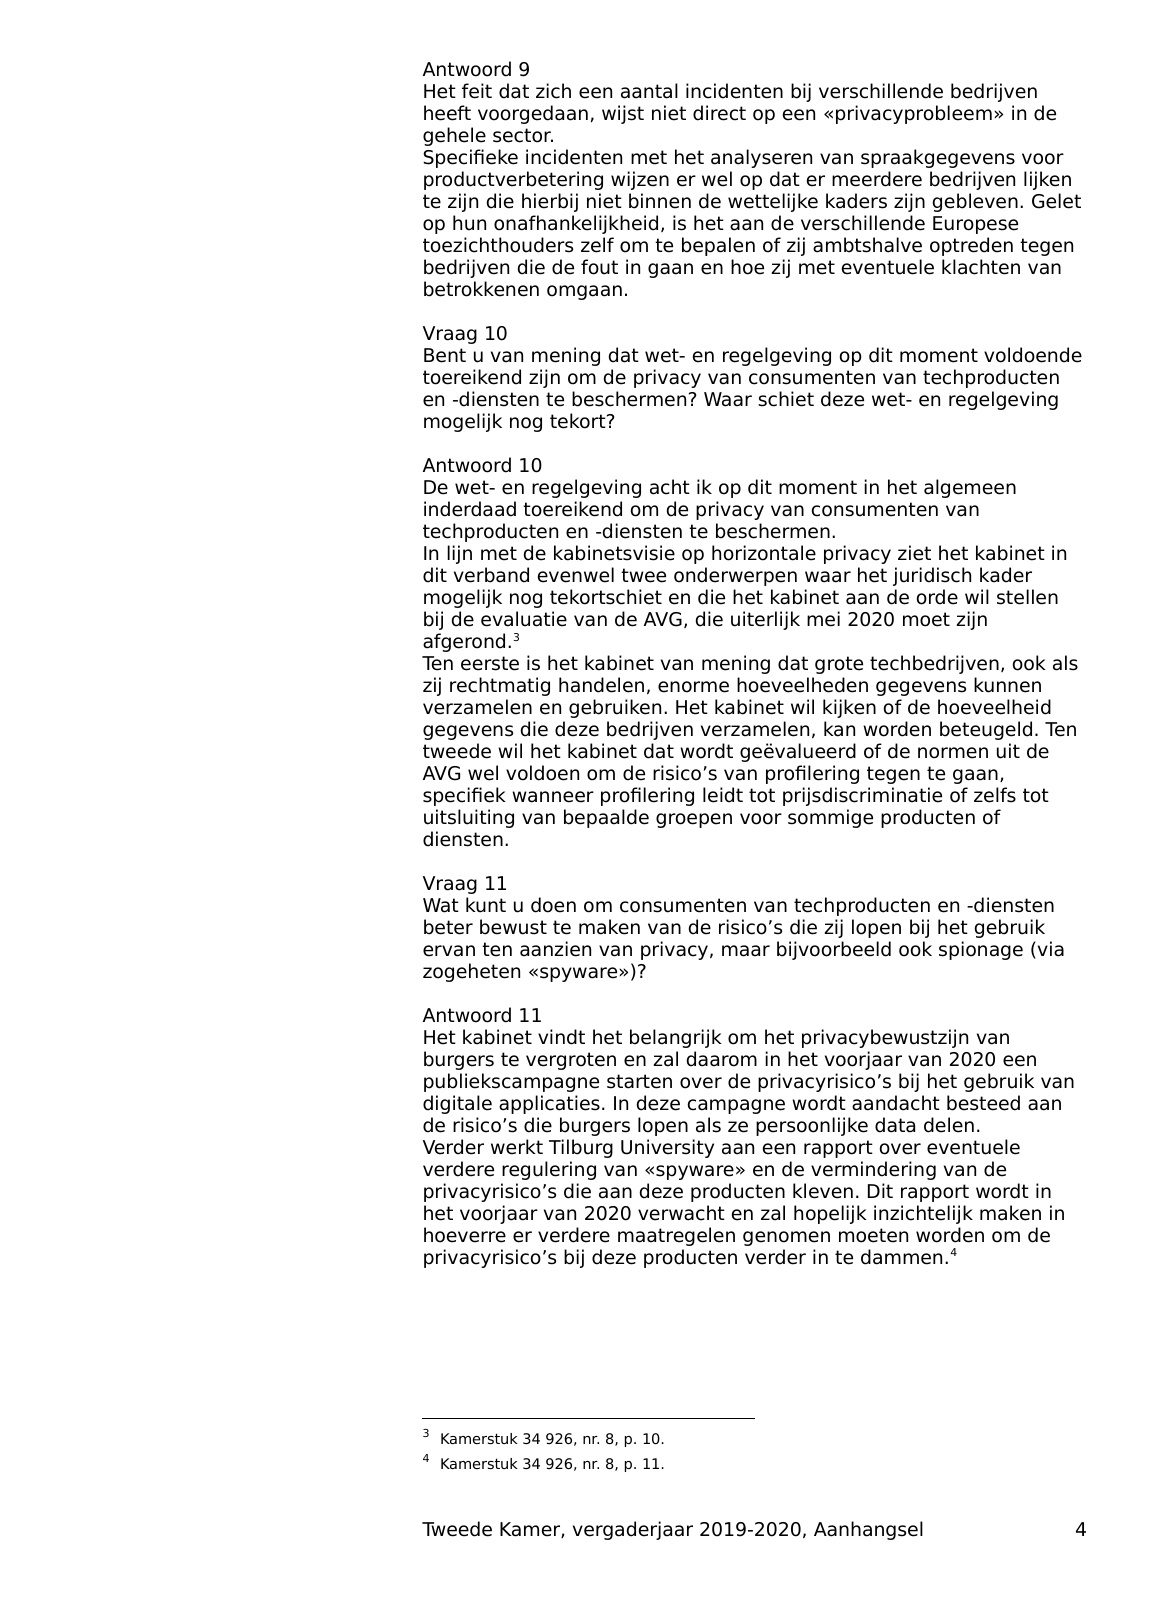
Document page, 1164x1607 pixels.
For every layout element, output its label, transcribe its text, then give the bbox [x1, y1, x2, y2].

text In lijn met de kabinetsvisie op horizontale privacy ziet het kabinet in dit verband evenwel twee onderwerpen waar het juridisch kader mogelijk nog tekortschiet en die het kabinet aan de orde wil stellen bij de evaluatie van de AVG, die uiterlijk mei 2020 moet zijn afgerond. [422, 543, 1087, 653]
text De wet- en regelgeving acht ik op dit moment in het algemeen inderdaad toereikend om de privacy van consumenten van techproducten en -diensten te beschermen. [422, 477, 1087, 543]
text Bent u van mening dat wet- en regelgeving op dit moment voldoende toereikend zijn om de privacy van consumenten van techproducten en -diensten te beschermen? Waar schiet deze wet- en regelgeving mogelijk nog tekort? [422, 345, 1087, 433]
text Ten eerste is het kabinet van mening dat grote techbedrijven, ook als zij rechtmatig handelen, enorme hoeveelheden gegevens kunnen verzamelen en gebruiken. Het kabinet wil kijken of de hoeveelheid gegevens die deze bedrijven verzamelen, kan worden beteugeld. Ten tweede wil het kabinet dat wordt geëvalueerd of de normen uit de AVG wel voldoen om de risico’s van profilering tegen te gaan, specifiek wanneer profilering leidt tot prijsdiscriminatie of zelfs tot uitsluiting van bepaalde groepen voor sommige producten of diensten. [422, 653, 1087, 851]
text Verder werkt Tilburg University aan een rapport over eventuele verdere regulering van «spyware» en de vermindering van de privacyrisico’s die aan deze producten kleven. Dit rapport wordt in het voorjaar van 2020 verwacht en zal hopelijk inzichtelijk maken in hoeverre er verdere maatregelen genomen moeten worden om de privacyrisico’s bij deze producten verder in te dammen. [422, 1137, 1087, 1269]
text Kamerstuk 34 926, nr. 8, p. 10. [422, 1427, 1087, 1449]
text Antwoord 9 [422, 59, 1087, 81]
text Het kabinet vindt het belangrijk om het privacybewustzijn van burgers te vergroten en zal daarom in het voorjaar van 2020 een publiekscampagne starten over de privacyrisico’s bij het gebruik van digitale applicaties. In deze campagne wordt aandacht besteed aan de risico’s die burgers lopen als ze persoonlijke data delen. [422, 1027, 1087, 1137]
text Vraag 10 [422, 323, 1087, 345]
text Wat kunt u doen om consumenten van techproducten en -diensten beter bewust te maken van de risico’s die zij lopen bij het gebruik ervan ten aanzien van privacy, maar bijvoorbeeld ook spionage (via zogeheten «spyware»)? [422, 895, 1087, 983]
text Vraag 11 [422, 873, 1087, 895]
text Specifieke incidenten met het analyseren van spraakgegevens voor productverbetering wijzen er wel op dat er meerdere bedrijven lijken te zijn die hierbij niet binnen de wettelijke kaders zijn gebleven. Gelet op hun onafhankelijkheid, is het aan de verschillende Europese toezichthouders zelf om te bepalen of zij ambtshalve optreden tegen bedrijven die de fout in gaan en hoe zij met eventuele klachten van betrokkenen omgaan. [422, 147, 1087, 301]
text Antwoord 10 [422, 455, 1087, 477]
text Het feit dat zich een aantal incidenten bij verschillende bedrijven heeft voorgedaan, wijst niet direct op een «privacyprobleem» in de gehele sector. [422, 81, 1087, 147]
text Kamerstuk 34 926, nr. 8, p. 11. [422, 1452, 1087, 1474]
text Antwoord 11 [422, 1005, 1087, 1027]
